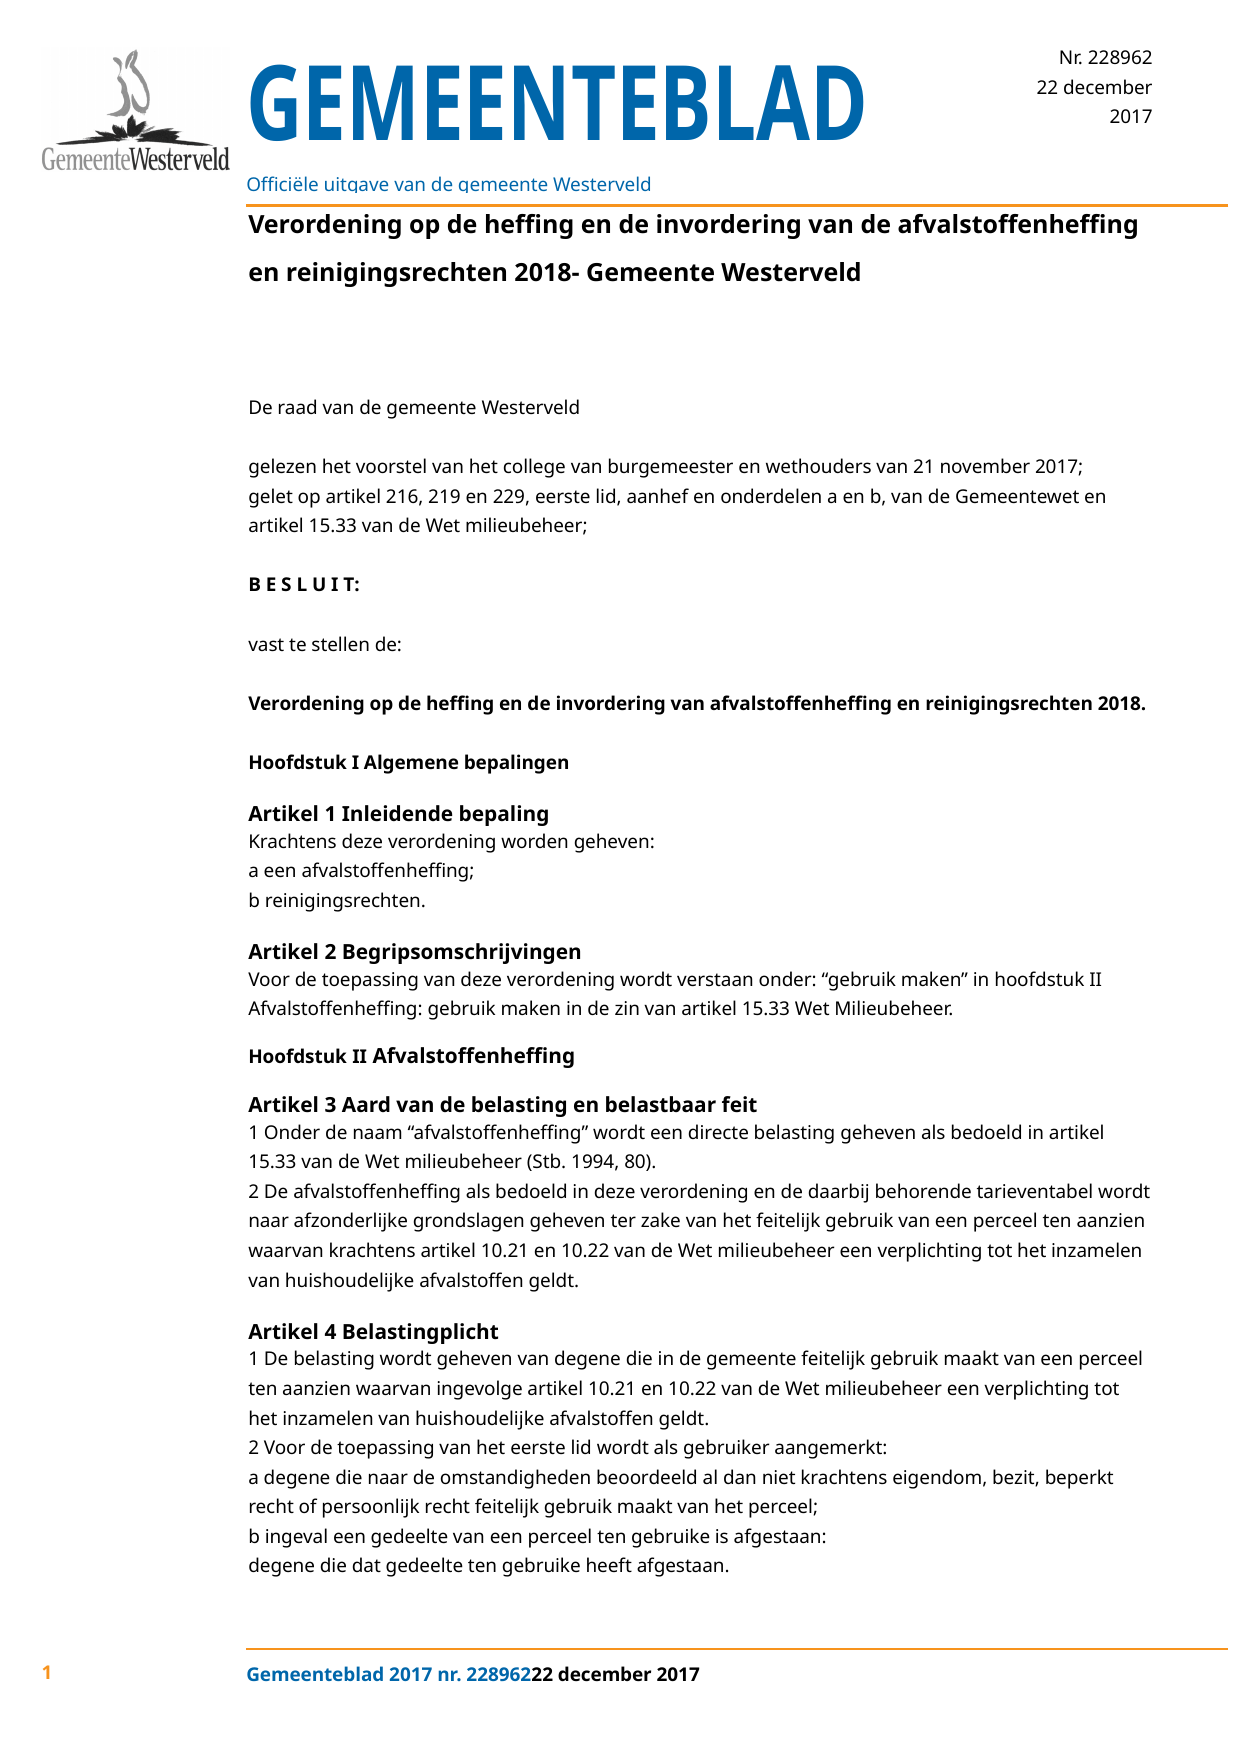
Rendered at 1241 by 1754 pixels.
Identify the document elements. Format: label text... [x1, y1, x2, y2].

text B E S L U I T: [248, 572, 1152, 597]
picture [41, 47, 231, 172]
text Verordening op de heffing en de invordering van afvalstoffenheffing en reinigingsrechten 2018. [248, 690, 1152, 716]
text Hoofdstuk II Afvalstoffenheffing [248, 1041, 1152, 1069]
text gelet op artikel 216, 219 en 229, eerste lid, aanhef en onderdelen a en b, van de Gemeentewet en artikel 15.33 van de Wet milieubeheer; [248, 483, 1152, 538]
text 2 De afvalstoffenheffing als bedoeld in deze verordening en de daarbij behorende tarieventabel wordt naar afzonderlijke grondslagen geheven ter zake van het feitelijk gebruik van een perceel ten aanzien waarvan krachtens artikel 10.21 en 10.22 van de Wet milieubeheer een verplichting tot het inzamelen van huishoudelijke afvalstoffen geldt. [248, 1178, 1152, 1292]
text Artikel 1 Inleidende bepaling [248, 799, 1152, 828]
text 1 Onder de naam “afvalstoffenheffing” wordt een directe belasting geheven als bedoeld in artikel 15.33 van de Wet milieubeheer (Stb. 1994, 80). [248, 1119, 1152, 1174]
text Artikel 3 Aard van de belasting en belastbaar feit [248, 1090, 1152, 1119]
text De raad van de gemeente Westerveld [248, 394, 1152, 420]
text Hoofdstuk I Algemene bepalingen [248, 749, 1152, 775]
text Artikel 4 Belastingplicht [248, 1317, 1152, 1346]
text vast te stellen de: [248, 631, 1152, 656]
text Krachtens deze verordening worden geheven: [248, 828, 1152, 854]
text a degene die naar de omstandigheden beoordeeld al dan niet krachtens eigendom, bezit, beperkt recht of persoonlijk recht feitelijk gebruik maakt van het perceel; [248, 1464, 1152, 1519]
text Artikel 2 Begripsomschrijvingen [248, 937, 1152, 966]
text 2 Voor de toepassing van het eerste lid wordt als gebruiker aangemerkt: [248, 1434, 1152, 1460]
text degene die dat gedeelte ten gebruike heeft afgestaan. [248, 1553, 1152, 1578]
text Voor de toepassing van deze verordening wordt verstaan onder: “gebruik maken” in hoofdstuk II Afvalstoffenheffing: gebruik maken in de zin van artikel 15.33 Wet Milieubeheer. [248, 966, 1152, 1021]
text b ingeval een gedeelte van een perceel ten gebruike is afgestaan: [248, 1523, 1152, 1549]
text Verordening op de heffing en de invordering van de afvalstoffenheffing en reinigingsrechten 2018- Gemeente Westerveld [248, 207, 1152, 288]
text 1 De belasting wordt geheven van degene die in de gemeente feitelijk gebruik maakt van een perceel ten aanzien waarvan ingevolge artikel 10.21 en 10.22 van de Wet milieubeheer een verplichting tot het inzamelen van huishoudelijke afvalstoffen geldt. [248, 1346, 1152, 1431]
text b reinigingsrechten. [248, 887, 1152, 913]
text gelezen het voorstel van het college van burgemeester en wethouders van 21 november 2017; [248, 453, 1152, 479]
text a een afvalstoffenheffing; [248, 857, 1152, 883]
